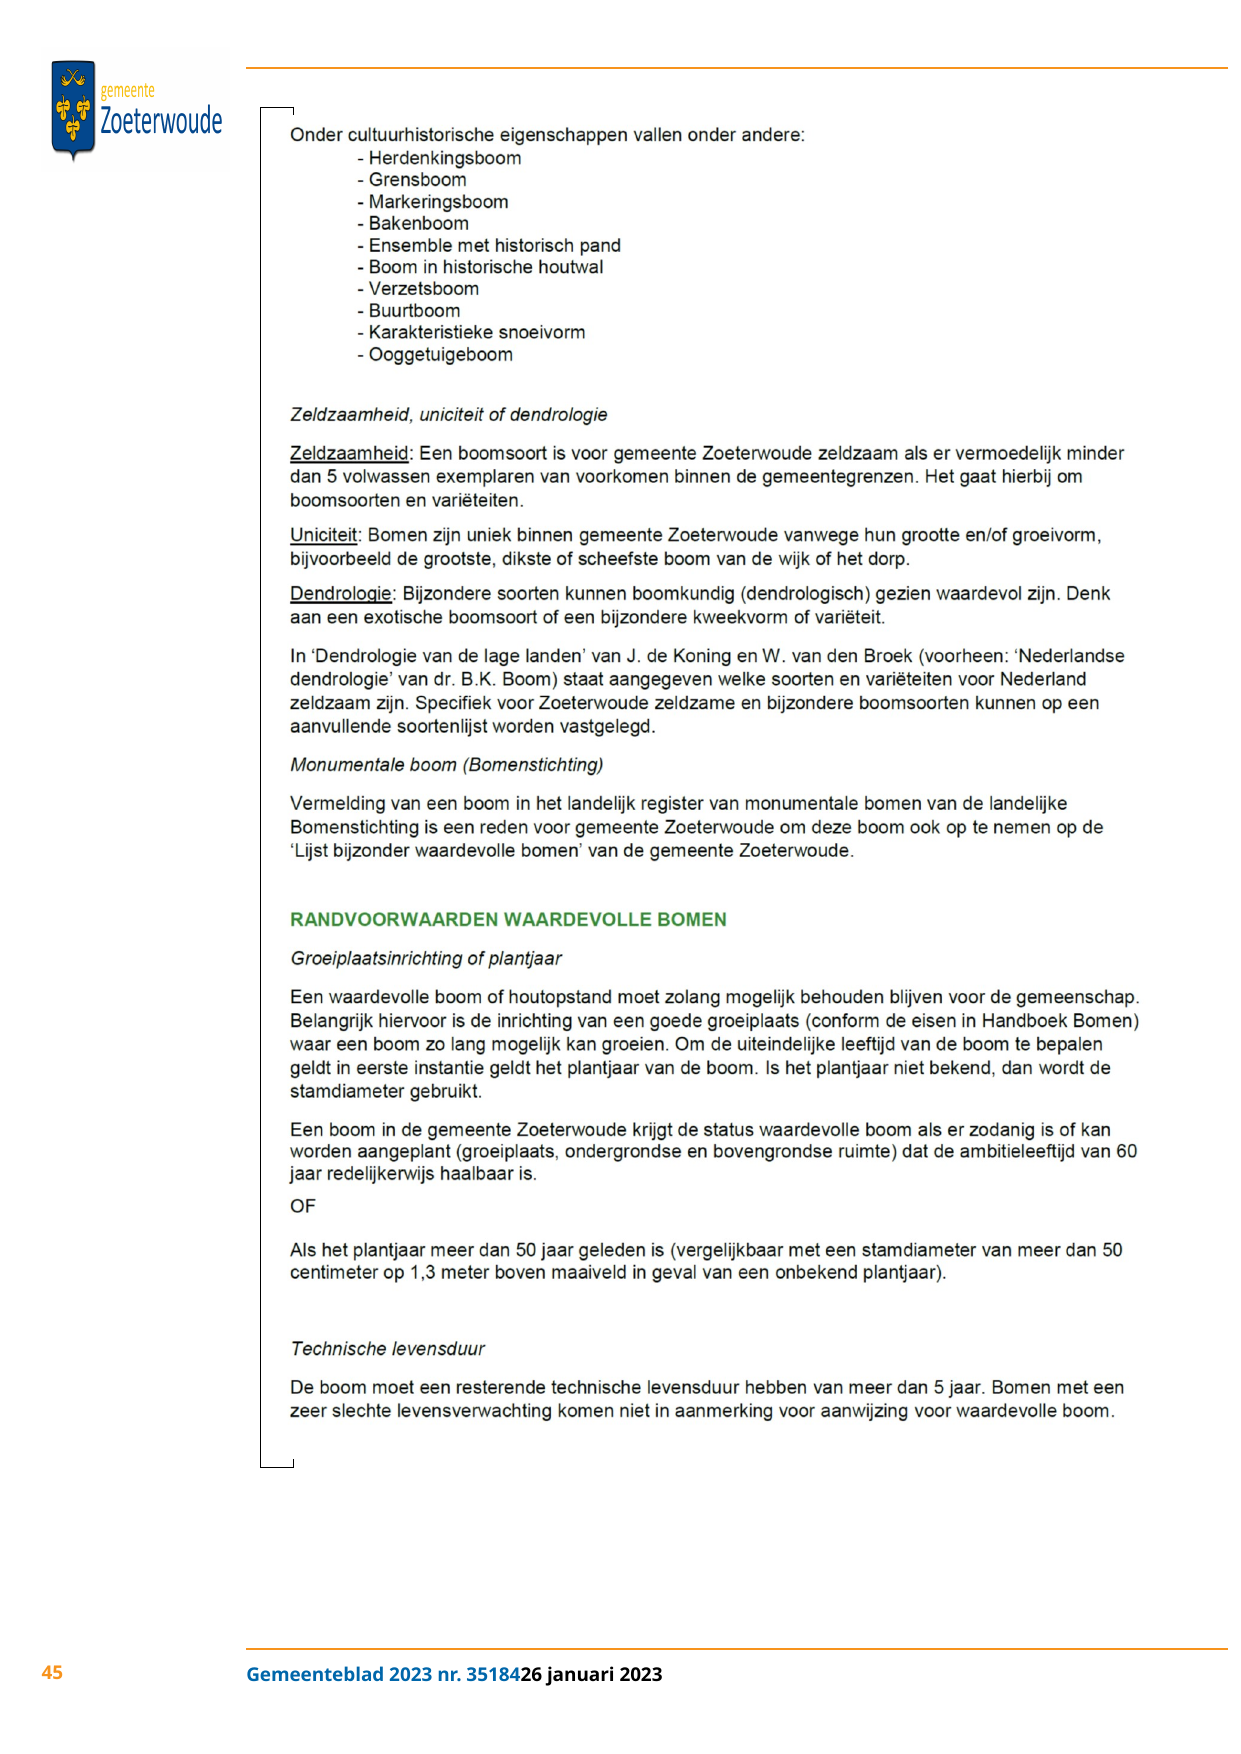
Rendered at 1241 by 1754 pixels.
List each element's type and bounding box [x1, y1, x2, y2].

picture [268, 115, 1173, 1459]
picture [41, 47, 231, 172]
